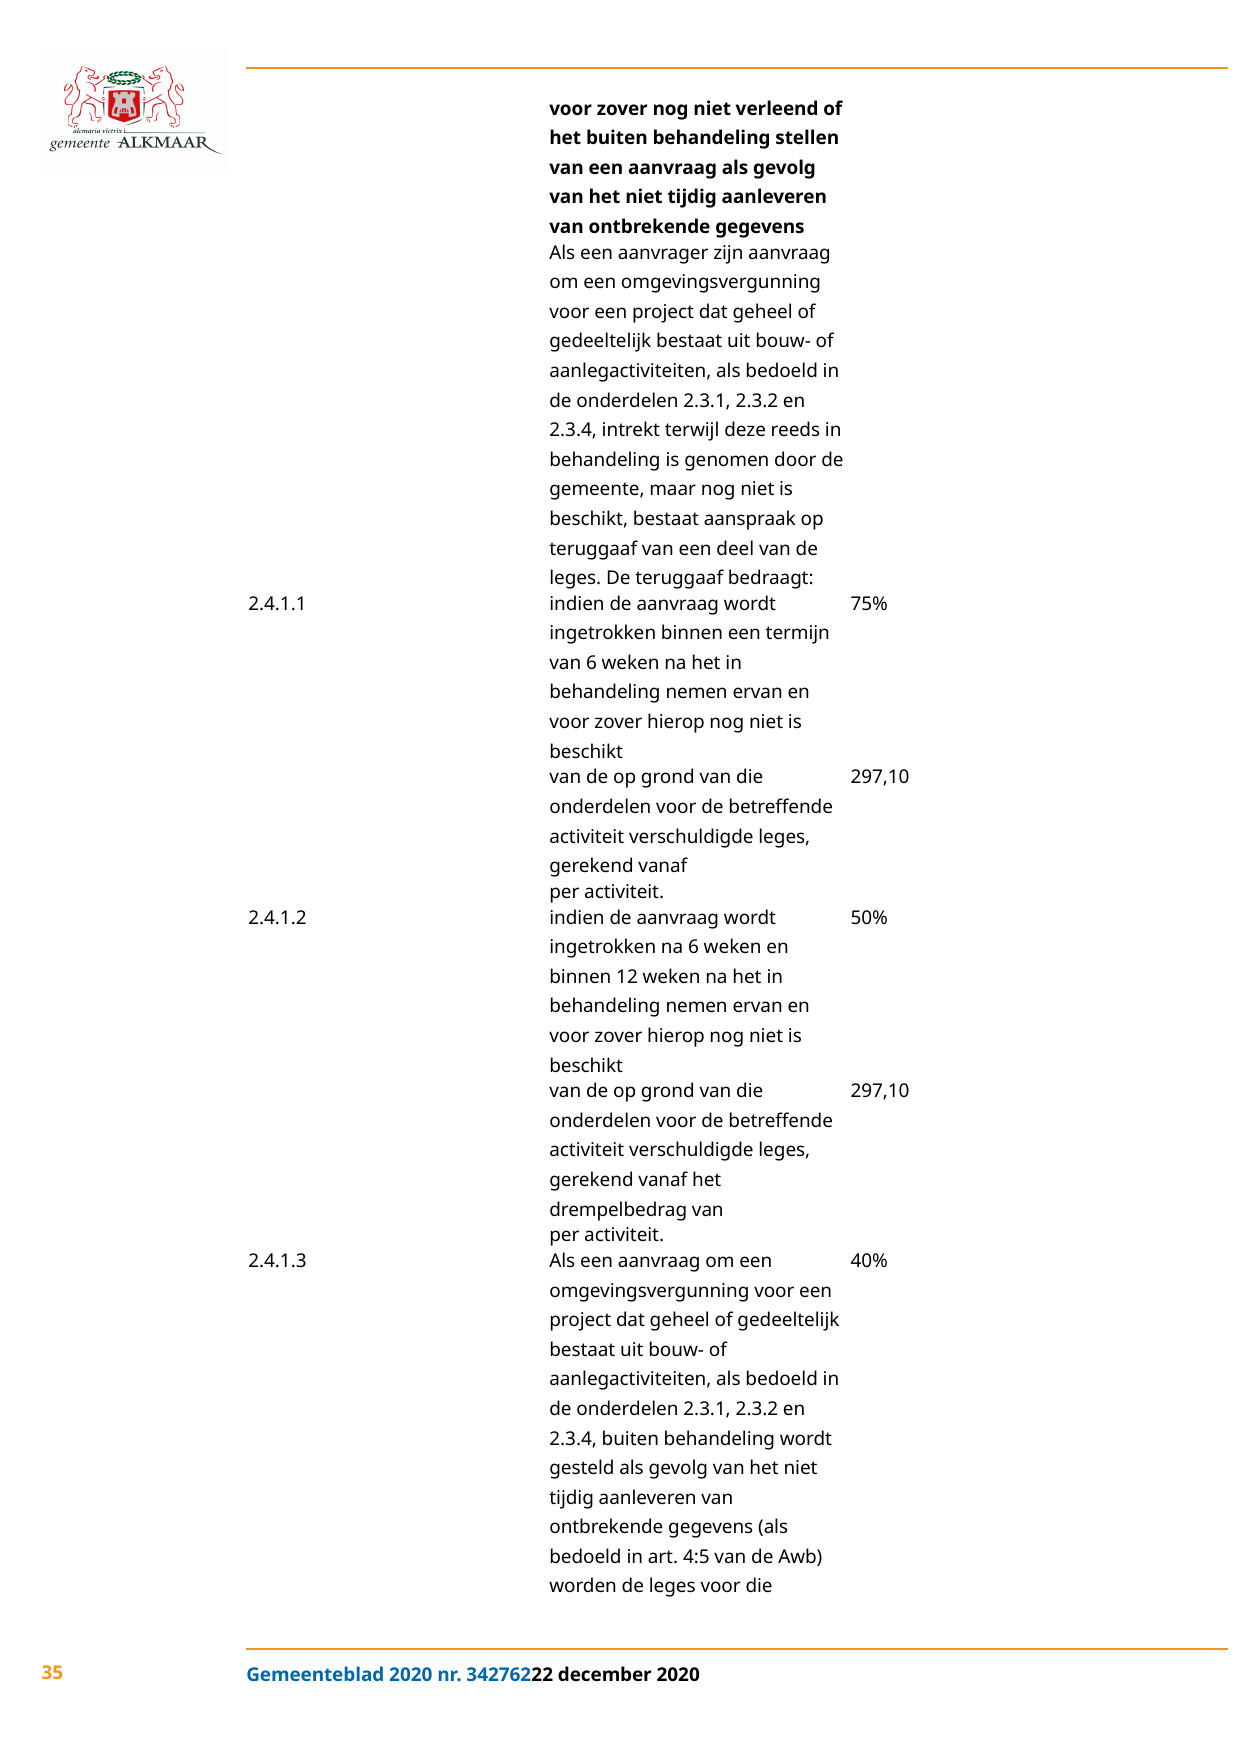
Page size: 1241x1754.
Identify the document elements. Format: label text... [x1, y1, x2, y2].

table_cell 2.4.1.2 [248, 904, 549, 1077]
table_header voor zover nog niet verleend of het buiten behandeling stellen van een aanvraag als gevolg van het niet tijdig aanleveren van ontbrekende gegevens [549, 95, 850, 239]
table_cell per activiteit. [549, 878, 850, 904]
table_cell [248, 1222, 549, 1247]
table_cell [248, 764, 549, 878]
table_cell 2.4.1.3 [248, 1247, 549, 1598]
table_header [248, 95, 549, 239]
table_cell Als een aanvraag om een omgevingsvergunning voor een project dat geheel of gedeeltelijk bestaat uit bouw- of aanlegactiviteiten, als bedoeld in de onderdelen 2.3.1, 2.3.2 en 2.3.4, buiten behandeling wordt gesteld als gevolg van het niet tijdig aanleveren van ontbrekende gegevens (als bedoeld in art. 4:5 van de Awb) worden de leges voor die [549, 1247, 850, 1598]
table_cell 50% [850, 904, 1152, 1077]
table_cell [850, 878, 1152, 904]
table_cell van de op grond van die onderdelen voor de betreffende activiteit verschuldigde leges, gerekend vanaf het drempelbedrag van [549, 1078, 850, 1222]
table_header [850, 95, 1152, 239]
table_cell [248, 239, 549, 590]
table_cell [248, 1078, 549, 1222]
table_cell 297,10 [850, 1078, 1152, 1222]
picture [41, 47, 231, 172]
table_cell 40% [850, 1247, 1152, 1598]
table_cell van de op grond van die onderdelen voor de betreffende activiteit verschuldigde leges, gerekend vanaf [549, 764, 850, 878]
table_cell indien de aanvraag wordt ingetrokken na 6 weken en binnen 12 weken na het in behandeling nemen ervan en voor zover hierop nog niet is beschikt [549, 904, 850, 1077]
table_cell [850, 239, 1152, 590]
table_cell [850, 1222, 1152, 1247]
table_cell 75% [850, 590, 1152, 764]
table_cell indien de aanvraag wordt ingetrokken binnen een termijn van 6 weken na het in behandeling nemen ervan en voor zover hierop nog niet is beschikt [549, 590, 850, 764]
table_cell 2.4.1.1 [248, 590, 549, 764]
table_cell [248, 878, 549, 904]
table_cell 297,10 [850, 764, 1152, 878]
table_cell per activiteit. [549, 1222, 850, 1247]
table_cell Als een aanvrager zijn aanvraag om een omgevingsvergunning voor een project dat geheel of gedeeltelijk bestaat uit bouw- of aanlegactiviteiten, als bedoeld in de onderdelen 2.3.1, 2.3.2 en 2.3.4, intrekt terwijl deze reeds in behandeling is genomen door de gemeente, maar nog niet is beschikt, bestaat aanspraak op teruggaaf van een deel van de leges. De teruggaaf bedraagt: [549, 239, 850, 590]
